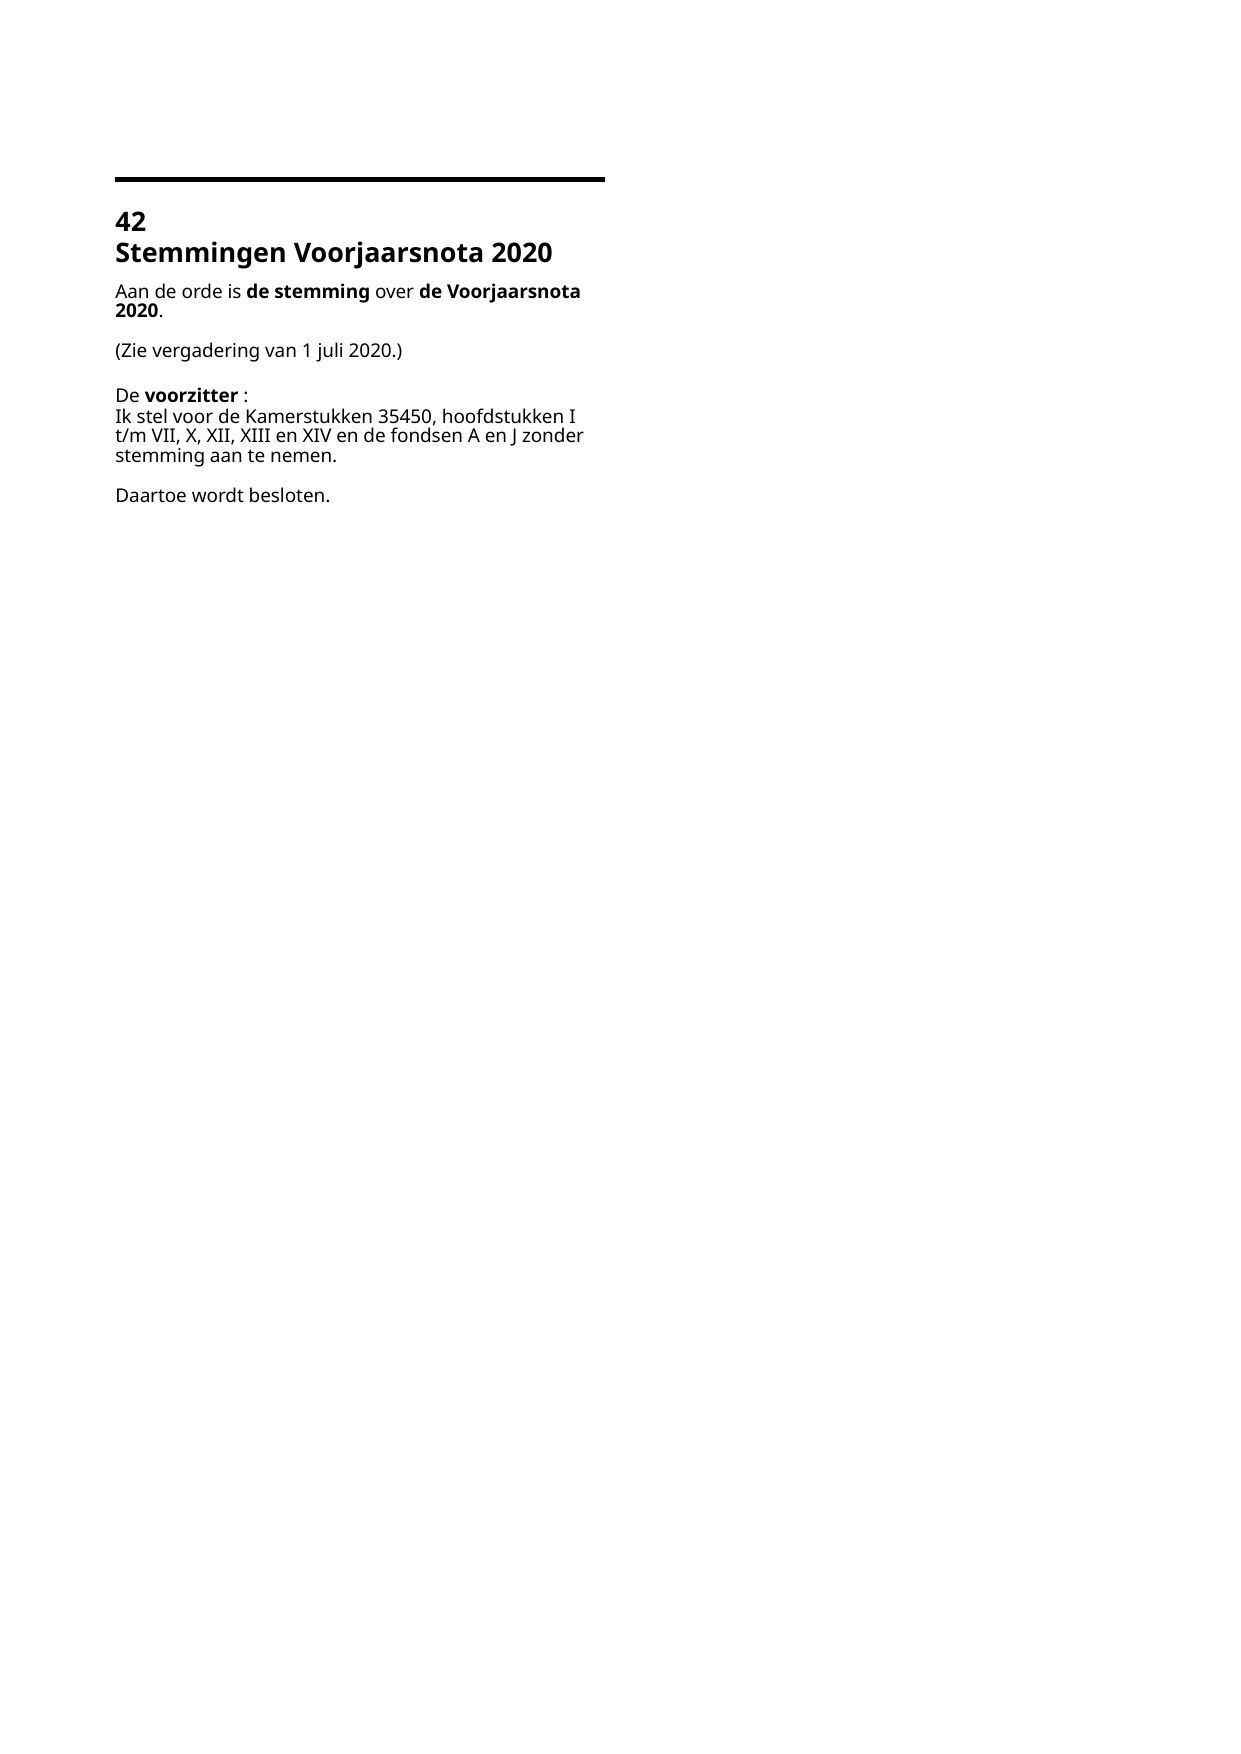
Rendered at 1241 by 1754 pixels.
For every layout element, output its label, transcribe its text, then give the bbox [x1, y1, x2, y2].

text (Zie vergadering van 1 juli 2020.) [115, 342, 605, 362]
text Stemmingen Voorjaarsnota 2020 [115, 239, 605, 283]
text Daartoe wordt besloten. [115, 487, 605, 506]
text Aan de orde is de stemming over de Voorjaarsnota 2020. [115, 283, 605, 322]
text 42 [115, 203, 605, 239]
text De voorzitter : [115, 382, 605, 408]
text Ik stel voor de Kamerstukken 35450, hoofdstukken I t/m VII, X, XII, XIII en XIV en de fondsen A en J zonder stemming aan te nemen. [115, 408, 605, 466]
